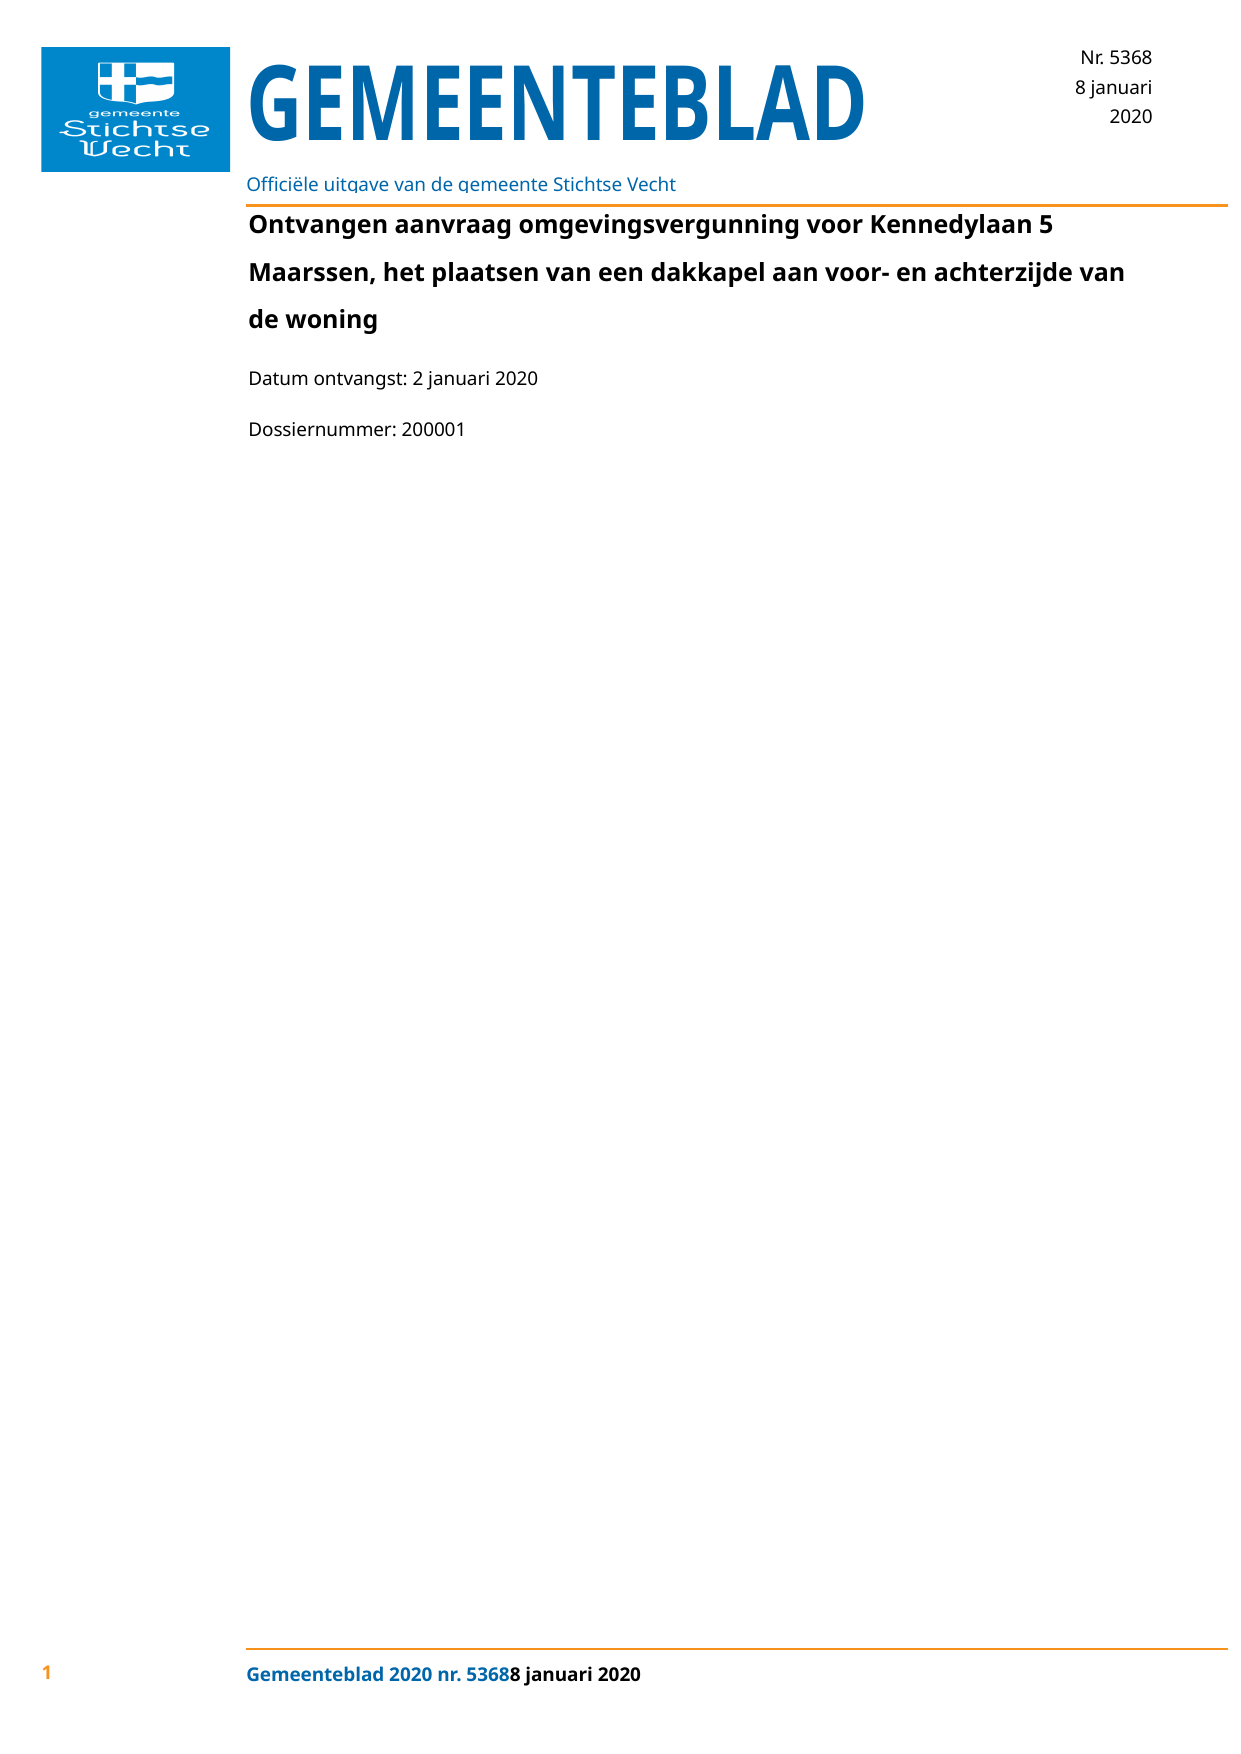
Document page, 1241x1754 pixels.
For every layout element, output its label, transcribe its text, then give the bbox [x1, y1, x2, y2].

text Datum ontvangst: 2 januari 2020 [248, 366, 1152, 391]
text Ontvangen aanvraag omgevingsvergunning voor Kennedylaan 5 Maarssen, het plaatsen van een dakkapel aan voor- en achterzijde van de woning [248, 207, 1152, 336]
picture [137, 63, 174, 103]
picture [99, 63, 135, 101]
text Dossiernummer: 200001 [248, 416, 1152, 442]
